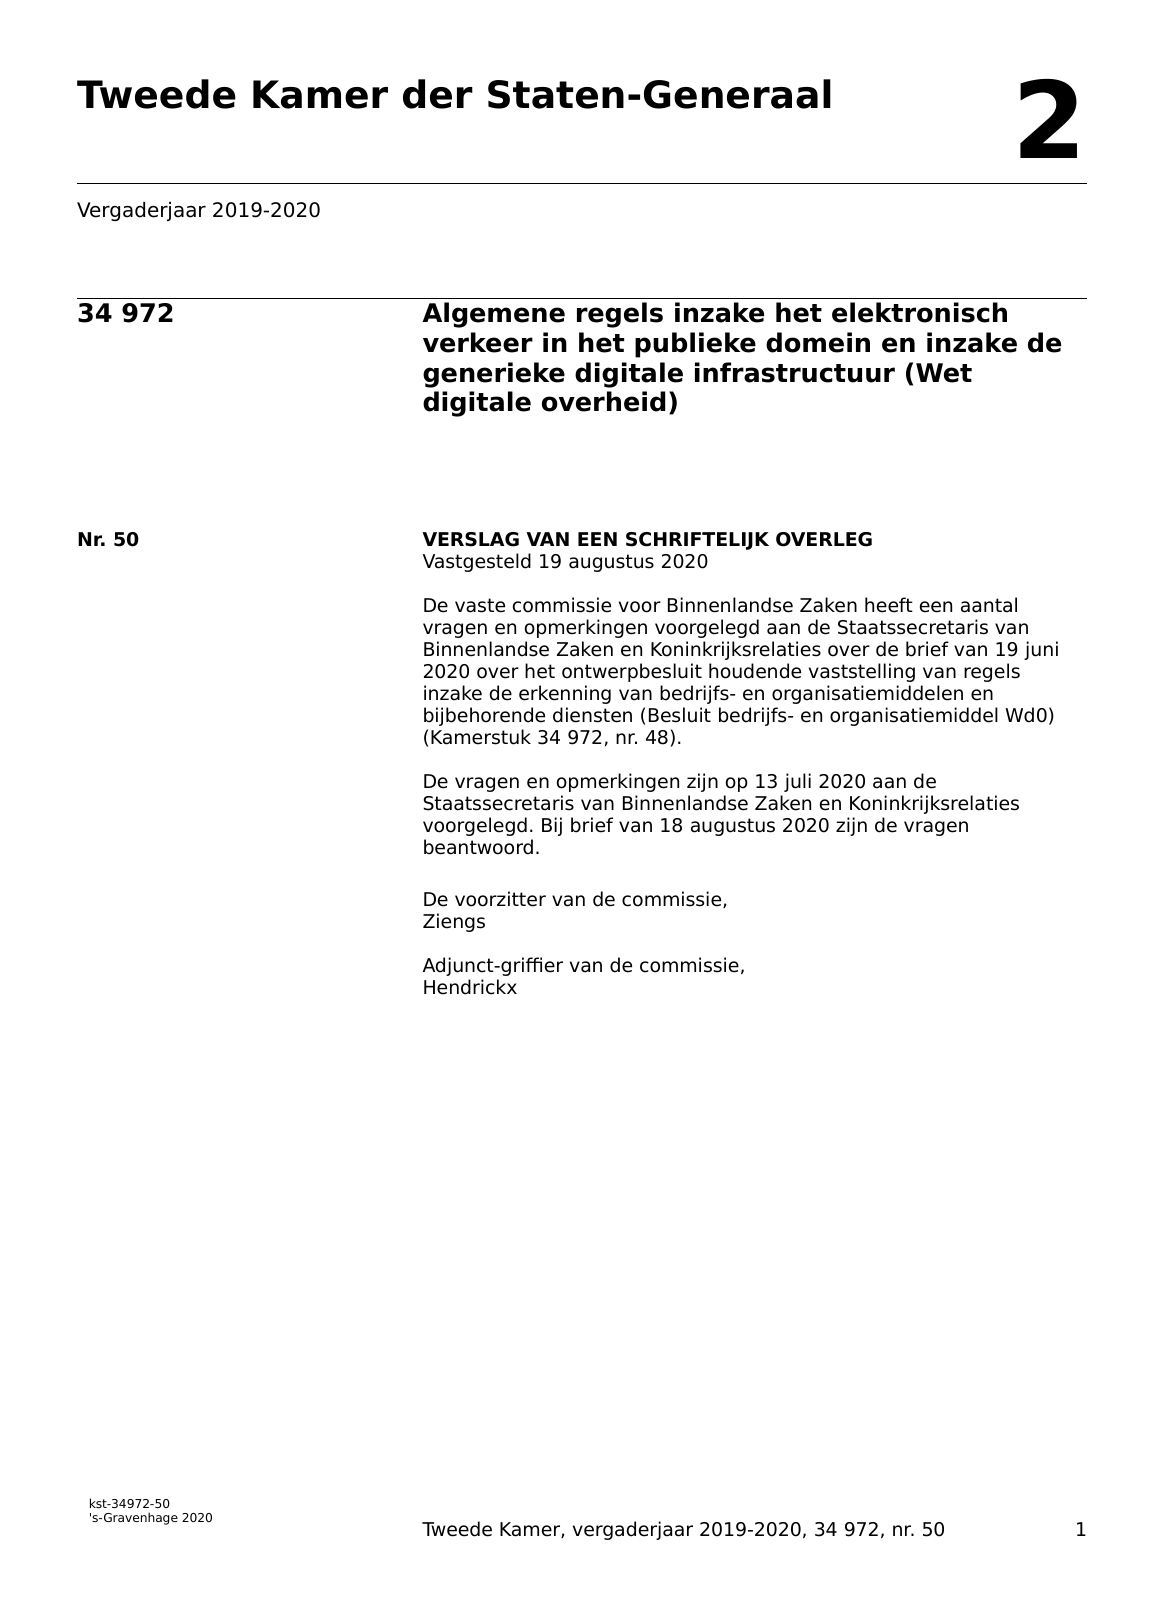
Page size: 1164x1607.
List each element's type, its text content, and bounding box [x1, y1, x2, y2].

subtitle 34 972 Algemene regels inzake het elektronisch verkeer in het publieke domein en inzake de generieke digitale infrastructuur (Wet digitale overheid) [77, 299, 1087, 418]
text De vragen en opmerkingen zijn op 13 juli 2020 aan de Staatssecretaris van Binnenlandse Zaken en Koninkrijksrelaties voorgelegd. Bij brief van 18 augustus 2020 zijn de vragen beantwoord. [422, 771, 1087, 859]
subtitle Nr. 50 VERSLAG VAN EEN SCHRIFTELIJK OVERLEG [77, 529, 1087, 551]
table_header Tweede Kamer der Staten-Generaal [77, 59, 886, 183]
text De vaste commissie voor Binnenlandse Zaken heeft een aantal vragen en opmerkingen voorgelegd aan de Staatssecretaris van Binnenlandse Zaken en Koninkrijksrelaties over de brief van 19 juni 2020 over het ontwerpbesluit houdende vaststelling van regels inzake de erkenning van bedrijfs- en organisatiemiddelen en bijbehorende diensten (Besluit bedrijfs- en organisatiemiddel Wd0) (Kamerstuk 34 972, nr. 48). [422, 595, 1087, 749]
table_header 2 [886, 59, 1087, 183]
text De voorzitter van de commissie, Ziengs [422, 889, 1087, 933]
text Adjunct-griffier van de commissie, Hendrickx [422, 955, 1087, 999]
text 's-Gravenhage 2020 [88, 1511, 323, 1525]
table_cell Vergaderjaar 2019-2020 [77, 184, 1087, 298]
text kst-34972-50 [88, 1497, 323, 1511]
text Vastgesteld 19 augustus 2020 [422, 551, 1087, 573]
